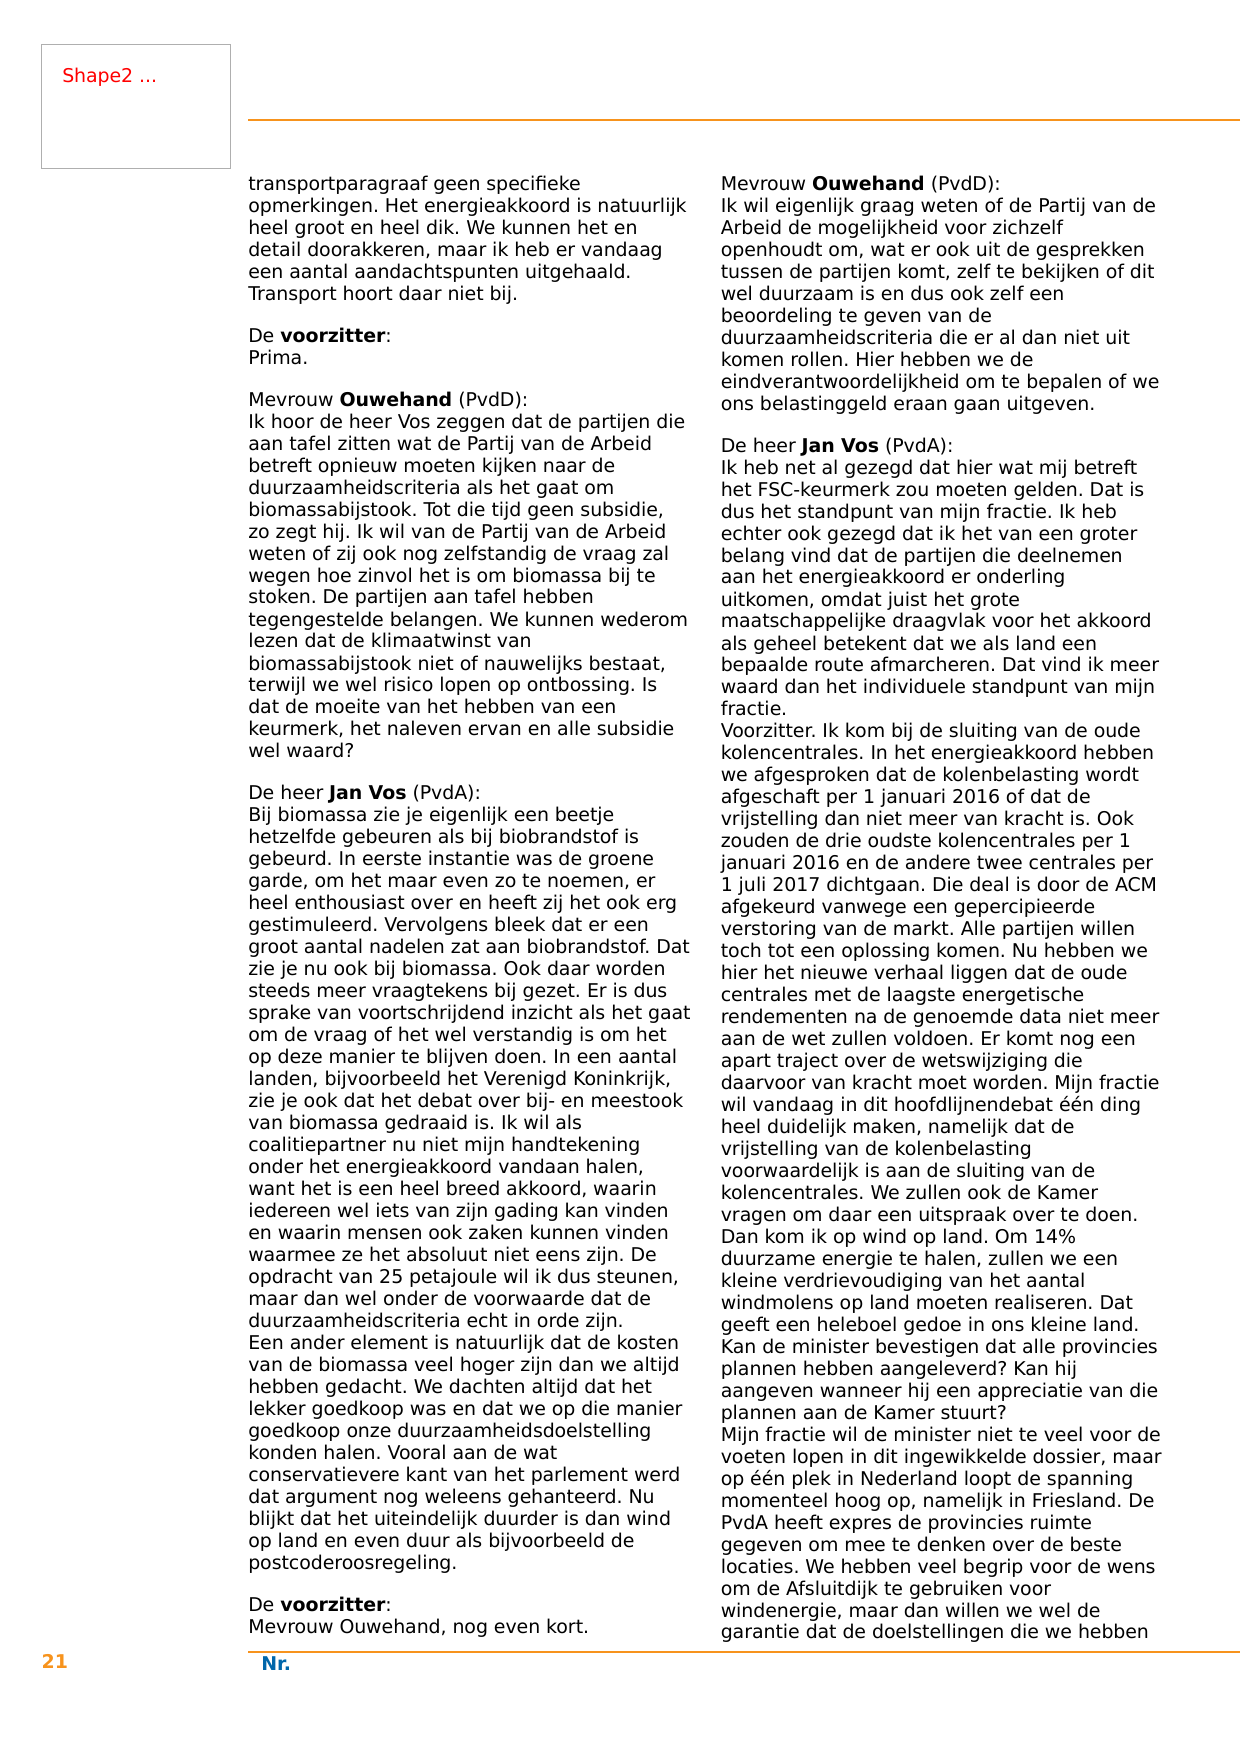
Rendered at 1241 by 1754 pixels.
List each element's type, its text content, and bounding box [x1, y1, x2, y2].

text Mevrouw Ouwehand, nog even kort. [248, 1616, 691, 1637]
text De voorzitter: [248, 325, 691, 347]
text Mijn fractie wil de minister niet te veel voor de voeten lopen in dit ingewikkelde dossier, maar op één plek in Nederland loopt de spanning momenteel hoog op, namelijk in Friesland. De PvdA heeft expres de provincies ruimte gegeven om mee te denken over de beste locaties. We hebben veel begrip voor de wens om de Afsluitdijk te gebruiken voor windenergie, maar dan willen we wel de garantie dat de doelstellingen die we hebben [721, 1424, 1163, 1643]
text Voorzitter. Ik kom bij de sluiting van de oude kolencentrales. In het energieakkoord hebben we afgesproken dat de kolenbelasting wordt afgeschaft per 1 januari 2016 of dat de vrijstelling dan niet meer van kracht is. Ook zouden de drie oudste kolencentrales per 1 januari 2016 en de andere twee centrales per 1 juli 2017 dichtgaan. Die deal is door de ACM afgekeurd vanwege een gepercipieerde verstoring van de markt. Alle partijen willen toch tot een oplossing komen. Nu hebben we hier het nieuwe verhaal liggen dat de oude centrales met de laagste energetische rendementen na de genoemde data niet meer aan de wet zullen voldoen. Er komt nog een apart traject over de wetswijziging die daarvoor van kracht moet worden. Mijn fractie wil vandaag in dit hoofdlijnendebat één ding heel duidelijk maken, namelijk dat de vrijstelling van de kolenbelasting voorwaardelijk is aan de sluiting van de kolencentrales. We zullen ook de Kamer vragen om daar een uitspraak over te doen. [721, 720, 1163, 1226]
text Ik wil eigenlijk graag weten of de Partij van de Arbeid de mogelijkheid voor zichzelf openhoudt om, wat er ook uit de gesprekken tussen de partijen komt, zelf te bekijken of dit wel duurzaam is en dus ook zelf een beoordeling te geven van de duurzaamheidscriteria die er al dan niet uit komen rollen. Hier hebben we de eindverantwoordelijkheid om te bepalen of we ons belastinggeld eraan gaan uitgeven. [721, 195, 1163, 414]
text De heer Jan Vos (PvdA): [248, 782, 691, 804]
text Prima. [248, 347, 691, 369]
text De heer Jan Vos (PvdA): [721, 434, 1163, 457]
text Mevrouw Ouwehand (PvdD): [721, 173, 1163, 195]
text transportparagraaf geen specifieke opmerkingen. Het energieakkoord is natuurlijk heel groot en heel dik. We kunnen het en detail doorakkeren, maar ik heb er vandaag een aantal aandachtspunten uitgehaald. Transport hoort daar niet bij. [248, 173, 691, 305]
text Mevrouw Ouwehand (PvdD): [248, 389, 691, 411]
text Bij biomassa zie je eigenlijk een beetje hetzelfde gebeuren als bij biobrandstof is gebeurd. In eerste instantie was de groene garde, om het maar even zo te noemen, er heel enthousiast over en heeft zij het ook erg gestimuleerd. Vervolgens bleek dat er een groot aantal nadelen zat aan biobrandstof. Dat zie je nu ook bij biomassa. Ook daar worden steeds meer vraagtekens bij gezet. Er is dus sprake van voortschrijdend inzicht als het gaat om de vraag of het wel verstandig is om het op deze manier te blijven doen. In een aantal landen, bijvoorbeeld het Verenigd Koninkrijk, zie je ook dat het debat over bij- en meestook van biomassa gedraaid is. Ik wil als coalitiepartner nu niet mijn handtekening onder het energieakkoord vandaan halen, want het is een heel breed akkoord, waarin iedereen wel iets van zijn gading kan vinden en waarin mensen ook zaken kunnen vinden waarmee ze het absoluut niet eens zijn. De opdracht van 25 petajoule wil ik dus steunen, maar dan wel onder de voorwaarde dat de duurzaamheidscriteria echt in orde zijn. [248, 804, 691, 1332]
text Een ander element is natuurlijk dat de kosten van de biomassa veel hoger zijn dan we altijd hebben gedacht. We dachten altijd dat het lekker goedkoop was en dat we op die manier goedkoop onze duurzaamheidsdoelstelling konden halen. Vooral aan de wat conservatievere kant van het parlement werd dat argument nog weleens gehanteerd. Nu blijkt dat het uiteindelijk duurder is dan wind op land en even duur als bijvoorbeeld de postcoderoosregeling. [248, 1332, 691, 1573]
text Ik heb net al gezegd dat hier wat mij betreft het FSC-keurmerk zou moeten gelden. Dat is dus het standpunt van mijn fractie. Ik heb echter ook gezegd dat ik het van een groter belang vind dat de partijen die deelnemen aan het energieakkoord er onderling uitkomen, omdat juist het grote maatschappelijke draagvlak voor het akkoord als geheel betekent dat we als land een bepaalde route afmarcheren. Dat vind ik meer waard dan het individuele standpunt van mijn fractie. [721, 457, 1163, 720]
text Ik hoor de heer Vos zeggen dat de partijen die aan tafel zitten wat de Partij van de Arbeid betreft opnieuw moeten kijken naar de duurzaamheidscriteria als het gaat om biomassabijstook. Tot die tijd geen subsidie, zo zegt hij. Ik wil van de Partij van de Arbeid weten of zij ook nog zelfstandig de vraag zal wegen hoe zinvol het is om biomassa bij te stoken. De partijen aan tafel hebben tegengestelde belangen. We kunnen wederom lezen dat de klimaatwinst van biomassabijstook niet of nauwelijks bestaat, terwijl we wel risico lopen op ontbossing. Is dat de moeite van het hebben van een keurmerk, het naleven ervan en alle subsidie wel waard? [248, 411, 691, 762]
text Dan kom ik op wind op land. Om 14% duurzame energie te halen, zullen we een kleine verdrievoudiging van het aantal windmolens op land moeten realiseren. Dat geeft een heleboel gedoe in ons kleine land. Kan de minister bevestigen dat alle provincies plannen hebben aangeleverd? Kan hij aangeven wanneer hij een appreciatie van die plannen aan de Kamer stuurt? [721, 1226, 1163, 1424]
text De voorzitter: [248, 1593, 691, 1616]
